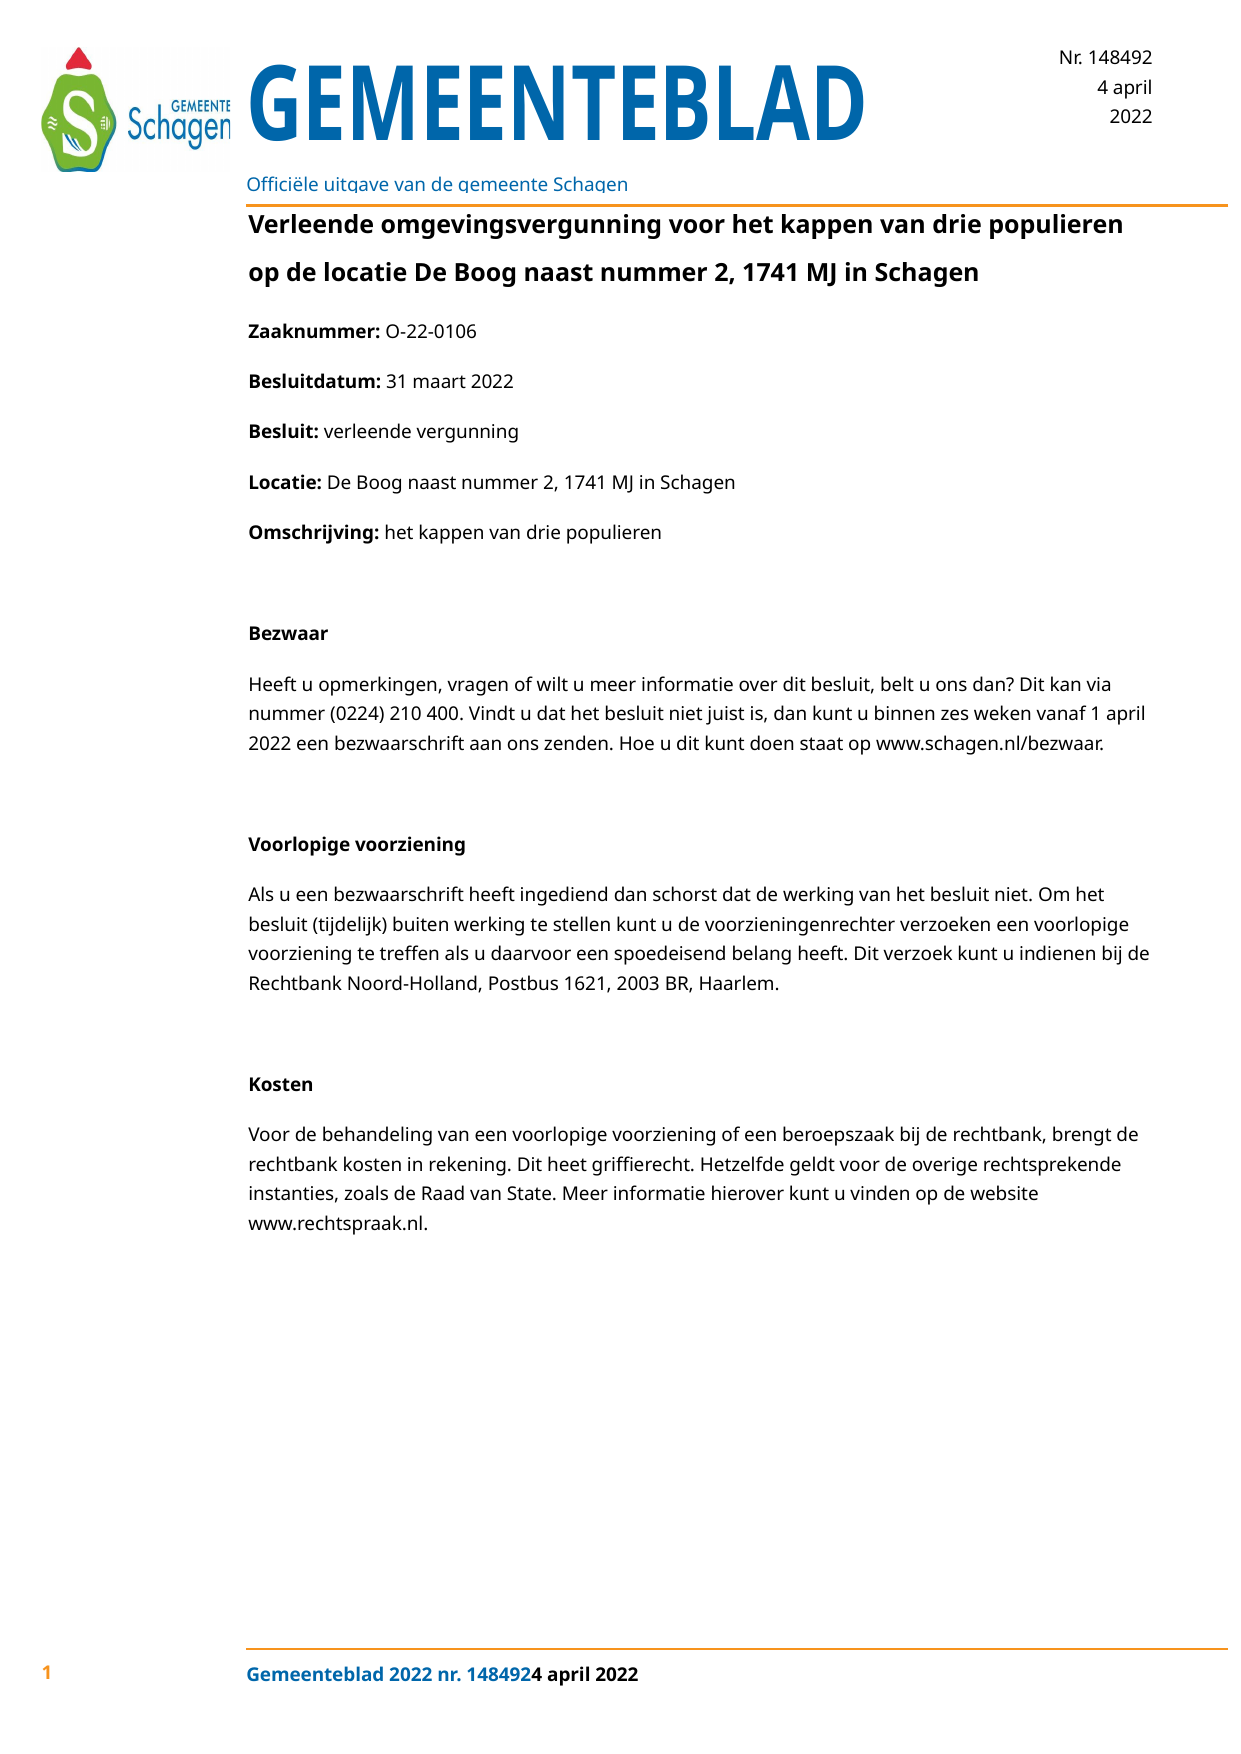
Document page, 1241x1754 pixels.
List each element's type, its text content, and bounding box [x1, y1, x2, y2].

text Besluit: verleende vergunning [248, 419, 1152, 444]
text Voor de behandeling van een voorlopige voorziening of een beroepszaak bij de rechtbank, brengt de rechtbank kosten in rekening. Dit heet griffierecht. Hetzelfde geldt voor de overige rechtsprekende instanties, zoals de Raad van State. Meer informatie hierover kunt u vinden op de website www.rechtspraak.nl. [248, 1121, 1152, 1236]
text Bezwaar [248, 620, 1152, 646]
text Verleende omgevingsvergunning voor het kappen van drie populieren op de locatie De Boog naast nummer 2, 1741 MJ in Schagen [248, 207, 1152, 288]
text Heeft u opmerkingen, vragen of wilt u meer informatie over dit besluit, belt u ons dan? Dit kan via nummer (0224) 210 400. Vindt u dat het besluit niet juist is, dan kunt u binnen zes weken vanaf 1 april 2022 een bezwaarschrift aan ons zenden. Hoe u dit kunt doen staat op www.schagen.nl/bezwaar. [248, 671, 1152, 756]
text Als u een bezwaarschrift heeft ingediend dan schorst dat de werking van het besluit niet. Om het besluit (tijdelijk) buiten werking te stellen kunt u de voorzieningenrechter verzoeken een voorlopige voorziening te treffen als u daarvoor een spoedeisend belang heeft. Dit verzoek kunt u indienen bij de Rechtbank Noord-Holland, Postbus 1621, 2003 BR, Haarlem. [248, 881, 1152, 996]
text Zaaknummer: O-22-0106 [248, 318, 1152, 344]
text Kosten [248, 1071, 1152, 1097]
picture [41, 47, 231, 172]
text Omschrijving: het kappen van drie populieren [248, 519, 1152, 545]
text Voorlopige voorziening [248, 831, 1152, 857]
text Besluitdatum: 31 maart 2022 [248, 368, 1152, 394]
text Locatie: De Boog naast nummer 2, 1741 MJ in Schagen [248, 469, 1152, 495]
